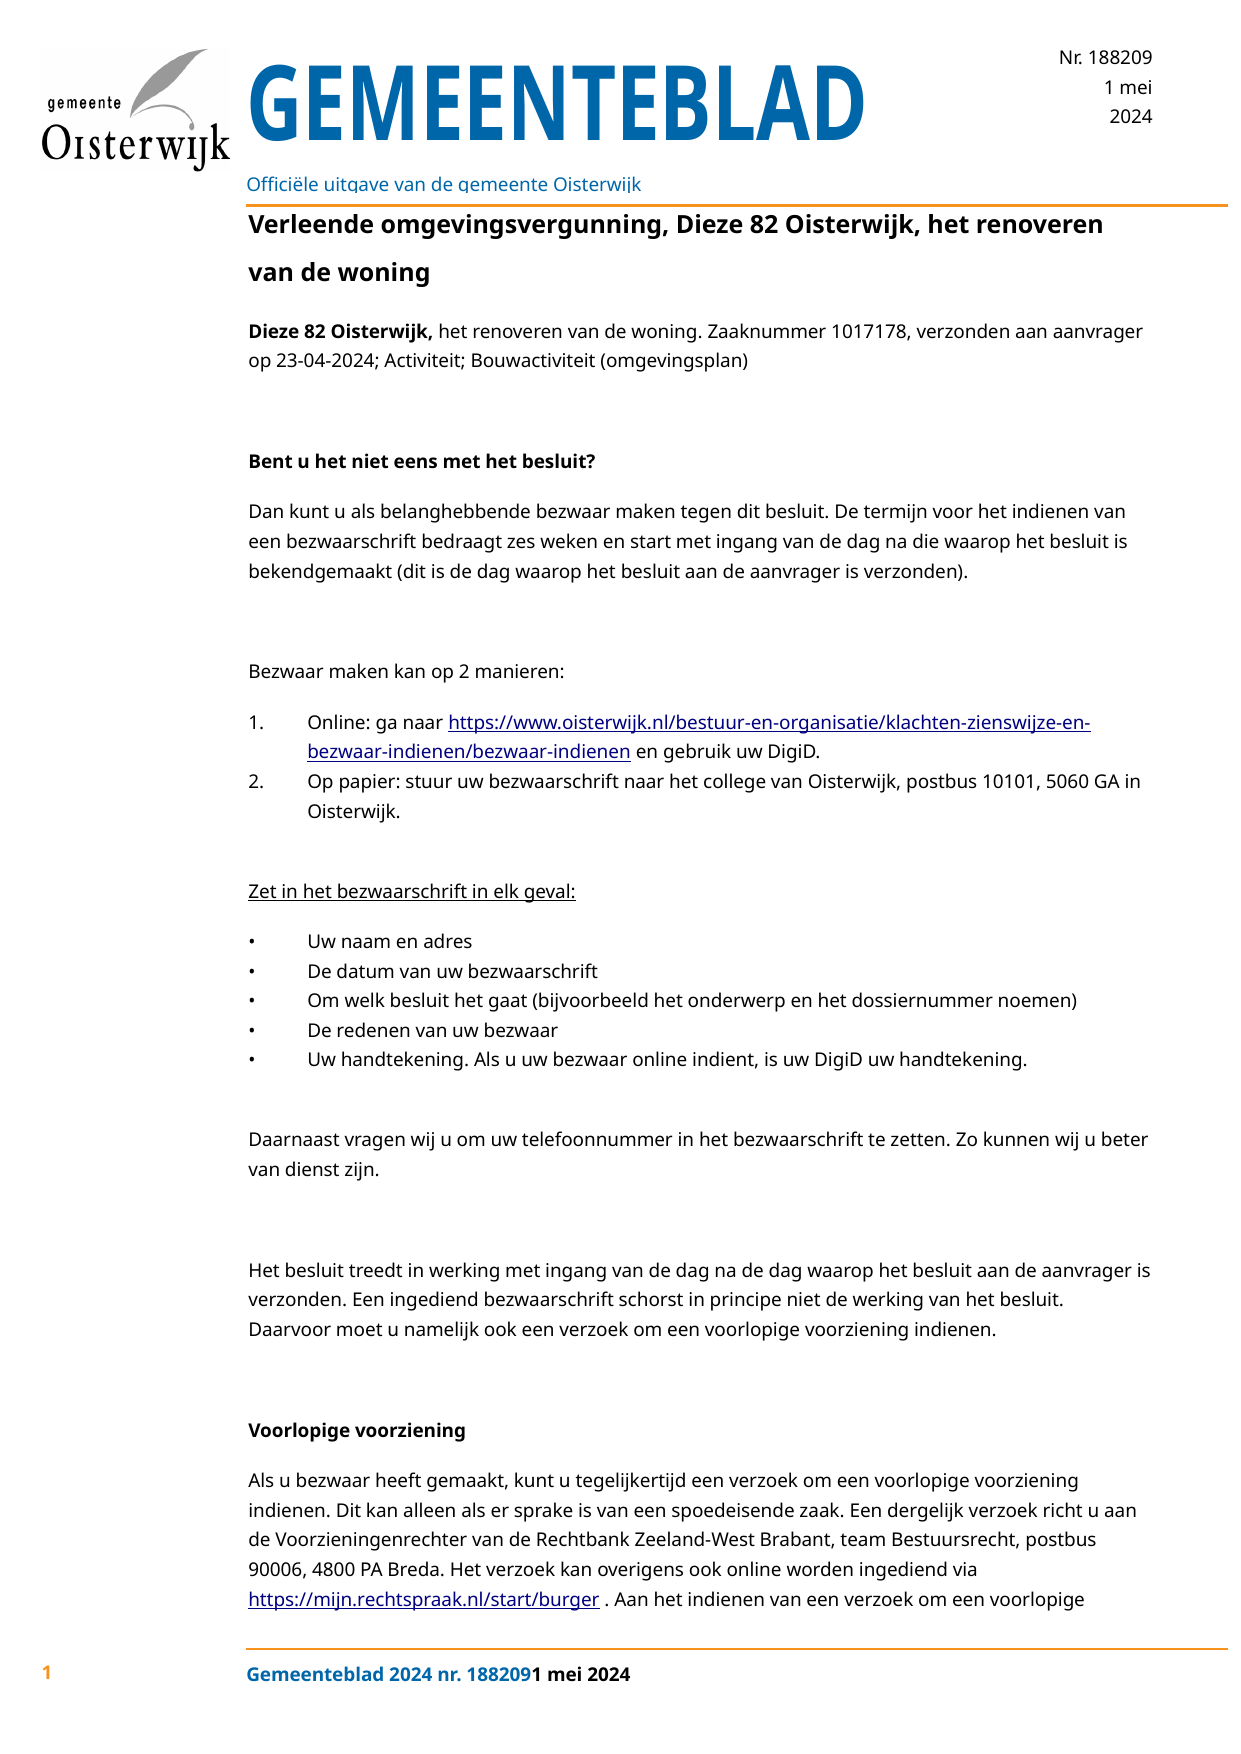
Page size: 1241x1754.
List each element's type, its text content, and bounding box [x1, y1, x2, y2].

list Uw handtekening. Als u uw bezwaar online indient, is uw DigiD uw handtekening. [248, 1047, 1152, 1072]
list Om welk besluit het gaat (bijvoorbeeld het onderwerp en het dossiernummer noemen) [248, 987, 1152, 1013]
text Bent u het niet eens met het besluit? [248, 448, 1152, 474]
text Zet in het bezwaarschrift in elk geval: [248, 878, 1152, 904]
list De datum van uw bezwaarschrift [248, 958, 1152, 984]
picture [41, 47, 231, 172]
text Daarnaast vragen wij u om uw telefoonnummer in het bezwaarschrift te zetten. Zo kunnen wij u beter van dienst zijn. [248, 1127, 1152, 1182]
text Als u bezwaar heeft gemaakt, kunt u tegelijkertijd een verzoek om een voorlopige voorziening indienen. Dit kan alleen als er sprake is van een spoedeisende zaak. Een dergelijk verzoek richt u aan de Voorzieningenrechter van de Rechtbank Zeeland-West Brabant, team Bestuursrecht, postbus 90006, 4800 PA Breda. Het verzoek kan overigens ook online worden ingediend via https://mijn.rechtspraak.nl/start/burger . Aan het indienen van een verzoek om een voorlopige [248, 1467, 1152, 1612]
list Op papier: stuur uw bezwaarschrift naar het college van Oisterwijk, postbus 10101, 5060 GA in Oisterwijk. [248, 768, 1152, 824]
text Bezwaar maken kan op 2 manieren: [248, 659, 1152, 684]
list Uw naam en adres [248, 928, 1152, 954]
text Voorlopige voorziening [248, 1417, 1152, 1443]
list Online: ga naar https://www.oisterwijk.nl/bestuur-en-organisatie/klachten-zienswijze-en-bezwaar-indienen/bezwaar-indienen en gebruik uw DigiD. [248, 709, 1152, 764]
text Het besluit treedt in werking met ingang van de dag na de dag waarop het besluit aan de aanvrager is verzonden. Een ingediend bezwaarschrift schorst in principe niet de werking van het besluit. Daarvoor moet u namelijk ook een verzoek om een voorlopige voorziening indienen. [248, 1257, 1152, 1342]
text Dan kunt u als belanghebbende bezwaar maken tegen dit besluit. De termijn voor het indienen van een bezwaarschrift bedraagt zes weken en start met ingang van de dag na die waarop het besluit is bekendgemaakt (dit is de dag waarop het besluit aan de aanvrager is verzonden). [248, 499, 1152, 584]
text Verleende omgevingsvergunning, Dieze 82 Oisterwijk, het renoveren van de woning [248, 207, 1152, 288]
list De redenen van uw bezwaar [248, 1017, 1152, 1043]
text Dieze 82 Oisterwijk, het renoveren van de woning. Zaaknummer 1017178, verzonden aan aanvrager op 23-04-2024; Activiteit; Bouwactiviteit (omgevingsplan) [248, 318, 1152, 373]
